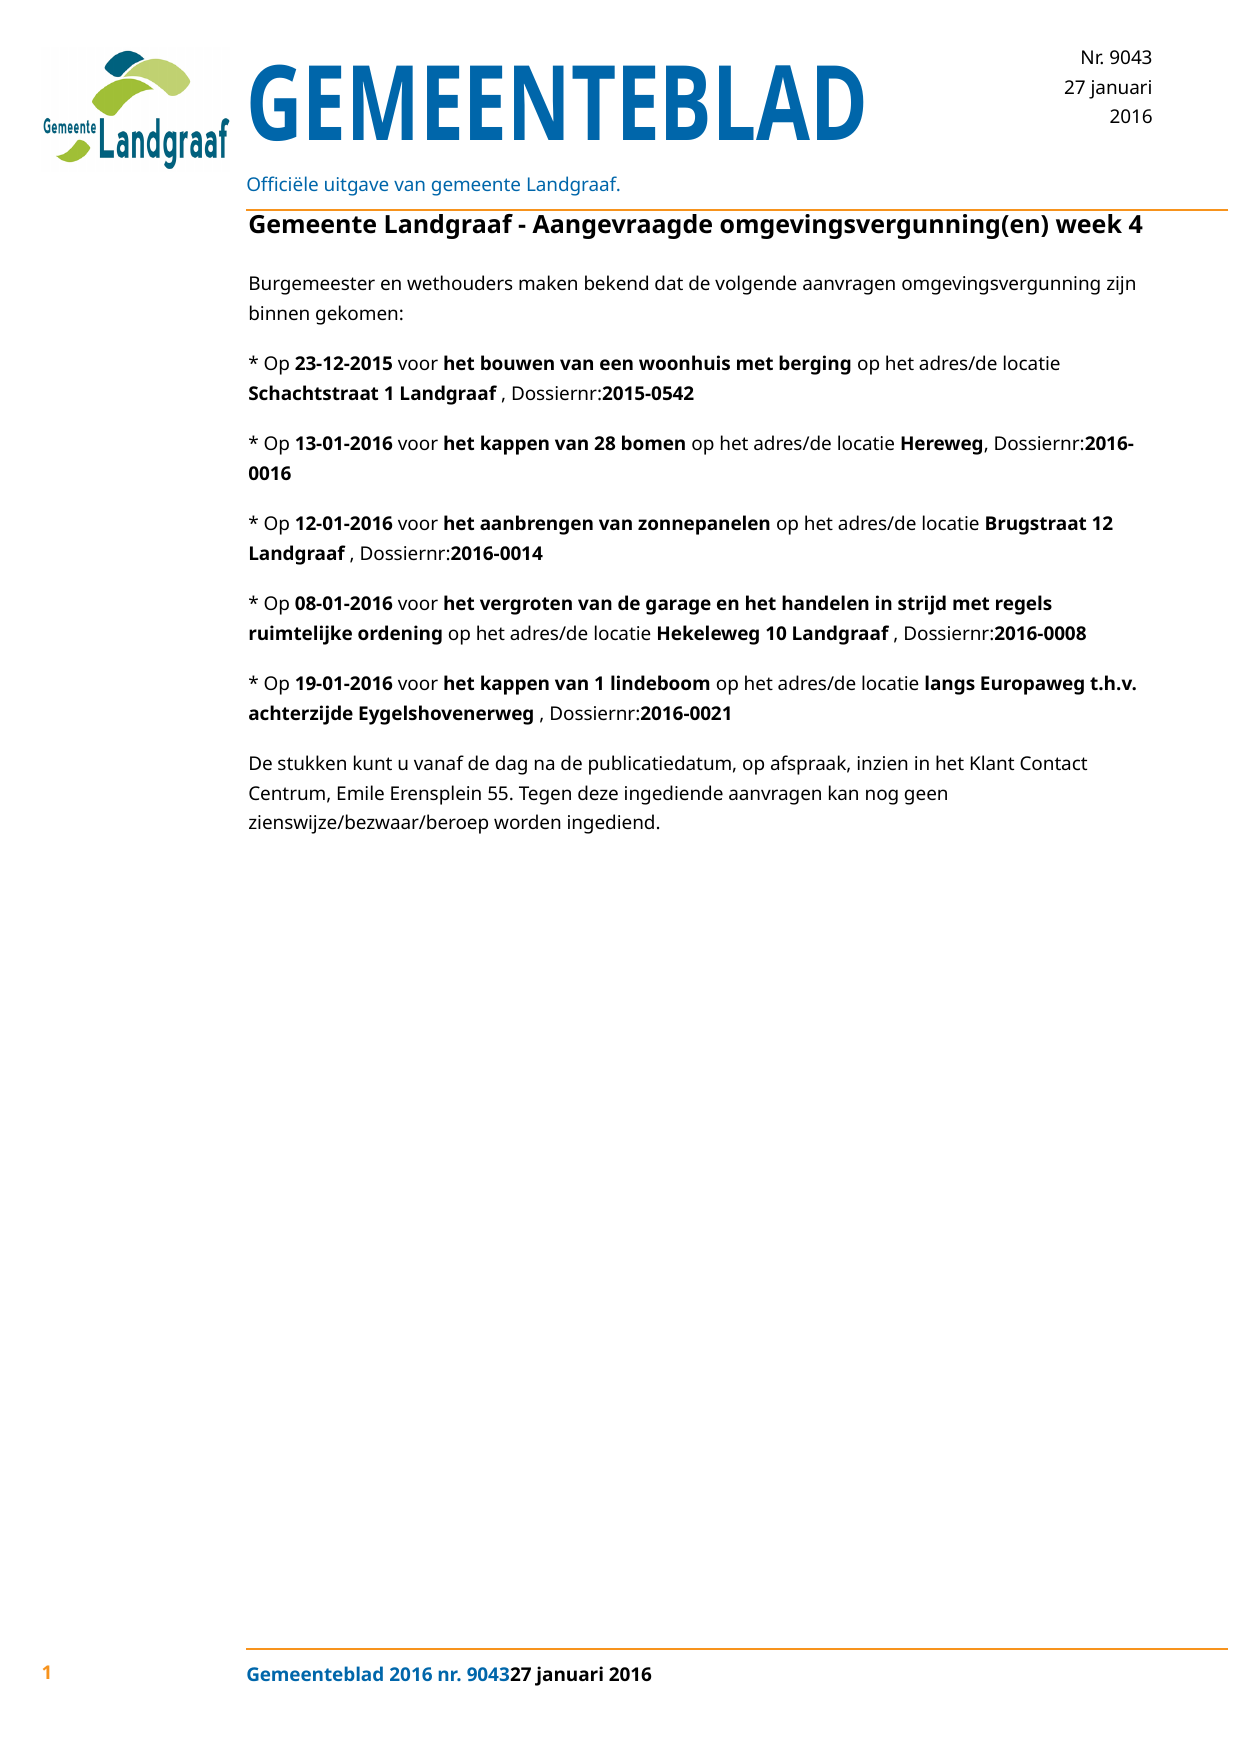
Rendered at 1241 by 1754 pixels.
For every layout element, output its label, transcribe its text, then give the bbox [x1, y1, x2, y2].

text Burgemeester en wethouders maken bekend dat de volgende aanvragen omgevingsvergunning zijn binnen gekomen: [248, 270, 1152, 326]
text * Op 12-01-2016 voor het aanbrengen van zonnepanelen op het adres/de locatie Brugstraat 12 Landgraaf , Dossiernr:2016-0014 [248, 510, 1152, 566]
text * Op 08-01-2016 voor het vergroten van de garage en het handelen in strijd met regels ruimtelijke ordening op het adres/de locatie Hekeleweg 10 Landgraaf , Dossiernr:2016-0008 [248, 590, 1152, 646]
picture [41, 47, 231, 172]
text * Op 19-01-2016 voor het kappen van 1 lindeboom op het adres/de locatie langs Europaweg t.h.v. achterzijde Eygelshovenerweg , Dossiernr:2016-0021 [248, 670, 1152, 726]
text Gemeente Landgraaf - Aangevraagde omgevingsvergunning(en) week 4 [248, 211, 1152, 241]
text * Op 13-01-2016 voor het kappen van 28 bomen op het adres/de locatie Hereweg, Dossiernr:2016-0016 [248, 430, 1152, 486]
text De stukken kunt u vanaf de dag na de publicatiedatum, op afspraak, inzien in het Klant Contact Centrum, Emile Erensplein 55. Tegen deze ingediende aanvragen kan nog geen zienswijze/bezwaar/beroep worden ingediend. [248, 750, 1152, 835]
text * Op 23-12-2015 voor het bouwen van een woonhuis met berging op het adres/de locatie Schachtstraat 1 Landgraaf , Dossiernr:2015-0542 [248, 350, 1152, 406]
